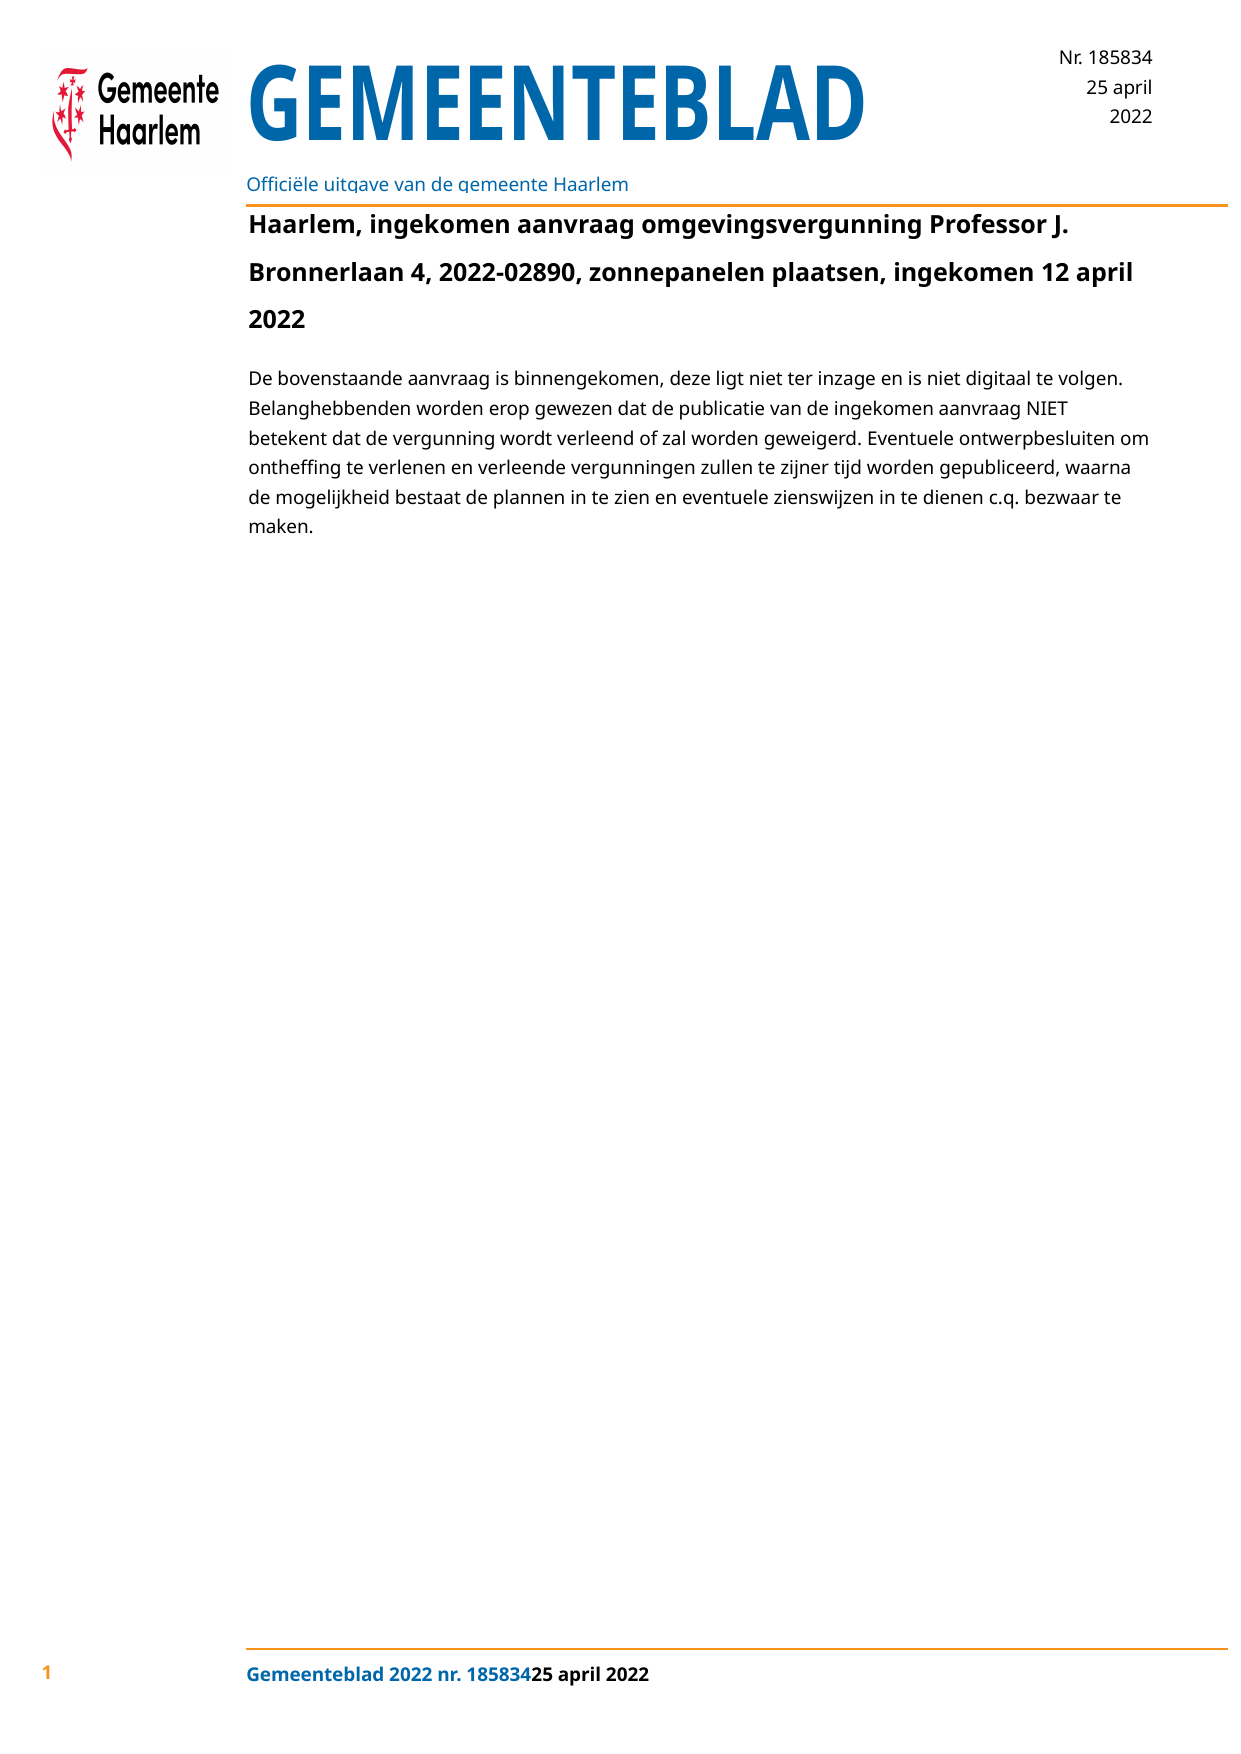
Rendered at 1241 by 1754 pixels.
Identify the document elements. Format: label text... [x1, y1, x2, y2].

text Haarlem, ingekomen aanvraag omgevingsvergunning Professor J. Bronnerlaan 4, 2022-02890, zonnepanelen plaatsen, ingekomen 12 april 2022 [248, 207, 1152, 336]
picture [41, 47, 231, 172]
text De bovenstaande aanvraag is binnengekomen, deze ligt niet ter inzage en is niet digitaal te volgen. Belanghebbenden worden erop gewezen dat de publicatie van de ingekomen aanvraag NIET betekent dat de vergunning wordt verleend of zal worden geweigerd. Eventuele ontwerpbesluiten om ontheffing te verlenen en verleende vergunningen zullen te zijner tijd worden gepubliceerd, waarna de mogelijkheid bestaat de plannen in te zien en eventuele zienswijzen in te dienen c.q. bezwaar te maken. [248, 366, 1152, 539]
